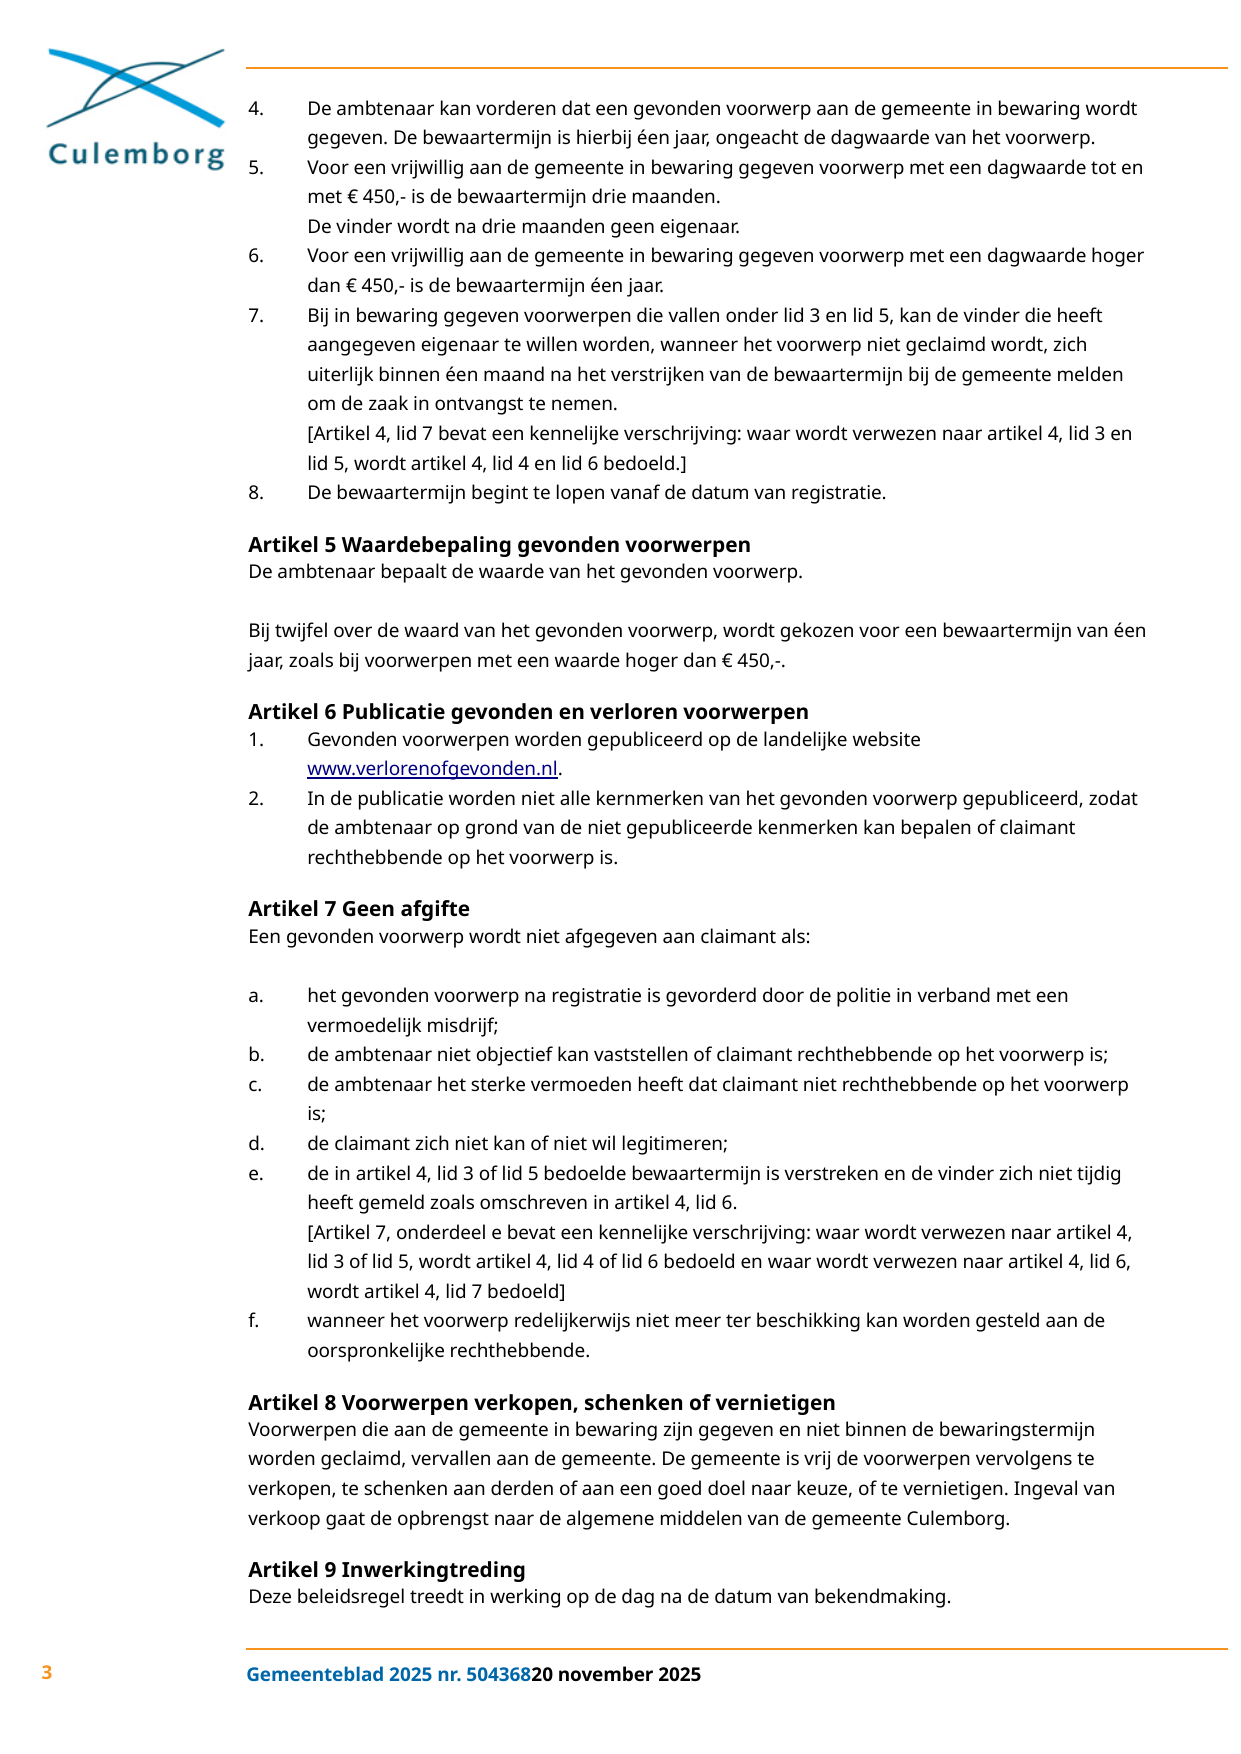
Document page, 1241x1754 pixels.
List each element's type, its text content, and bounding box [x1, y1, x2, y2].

list de in artikel 4, lid 3 of lid 5 bedoelde bewaartermijn is verstreken en de vinder zich niet tijdig heeft gemeld zoals omschreven in artikel 4, lid 6. [248, 1160, 1152, 1215]
list de ambtenaar niet objectief kan vaststellen of claimant rechthebbende op het voorwerp is; [248, 1041, 1152, 1067]
text Een gevonden voorwerp wordt niet afgegeven aan claimant als: [248, 923, 1152, 949]
text Artikel 7 Geen afgifte [248, 894, 1152, 923]
text De ambtenaar bepaalt de waarde van het gevonden voorwerp. [248, 558, 1152, 584]
text Artikel 6 Publicatie gevonden en verloren voorwerpen [248, 697, 1152, 726]
list [Artikel 4, lid 7 bevat een kennelijke verschrijving: waar wordt verwezen naar artikel 4, lid 3 en lid 5, wordt artikel 4, lid 4 en lid 6 bedoeld.] [248, 420, 1152, 476]
text Bij twijfel over de waard van het gevonden voorwerp, wordt gekozen voor een bewaartermijn van éen jaar, zoals bij voorwerpen met een waarde hoger dan € 450,-. [248, 617, 1152, 673]
list Voor een vrijwillig aan de gemeente in bewaring gegeven voorwerp met een dagwaarde hoger dan € 450,- is de bewaartermijn éen jaar. [248, 243, 1152, 298]
text Artikel 8 Voorwerpen verkopen, schenken of vernietigen [248, 1388, 1152, 1416]
list de claimant zich niet kan of niet wil legitimeren; [248, 1130, 1152, 1156]
list De vinder wordt na drie maanden geen eigenaar. [248, 213, 1152, 239]
picture [41, 47, 231, 172]
text Artikel 5 Waardebepaling gevonden voorwerpen [248, 530, 1152, 558]
list De bewaartermijn begint te lopen vanaf de datum van registratie. [248, 479, 1152, 505]
list De ambtenaar kan vorderen dat een gevonden voorwerp aan de gemeente in bewaring wordt gegeven. De bewaartermijn is hierbij éen jaar, ongeacht de dagwaarde van het voorwerp. [248, 95, 1152, 150]
list wanneer het voorwerp redelijkerwijs niet meer ter beschikking kan worden gesteld aan de oorspronkelijke rechthebbende. [248, 1308, 1152, 1363]
text Artikel 9 Inwerkingtreding [248, 1555, 1152, 1584]
list [Artikel 7, onderdeel e bevat een kennelijke verschrijving: waar wordt verwezen naar artikel 4, lid 3 of lid 5, wordt artikel 4, lid 4 of lid 6 bedoeld en waar wordt verwezen naar artikel 4, lid 6, wordt artikel 4, lid 7 bedoeld] [248, 1219, 1152, 1304]
list Bij in bewaring gegeven voorwerpen die vallen onder lid 3 en lid 5, kan de vinder die heeft aangegeven eigenaar te willen worden, wanneer het voorwerp niet geclaimd wordt, zich uiterlijk binnen éen maand na het verstrijken van de bewaartermijn bij de gemeente melden om de zaak in ontvangst te nemen. [248, 302, 1152, 416]
list het gevonden voorwerp na registratie is gevorderd door de politie in verband met een vermoedelijk misdrijf; [248, 982, 1152, 1037]
list de ambtenaar het sterke vermoeden heeft dat claimant niet rechthebbende op het voorwerp is; [248, 1071, 1152, 1126]
list Gevonden voorwerpen worden gepubliceerd op de landelijke website www.verlorenofgevonden.nl. [248, 726, 1152, 781]
text Deze beleidsregel treedt in werking op de dag na de datum van bekendmaking. [248, 1584, 1152, 1609]
list Voor een vrijwillig aan de gemeente in bewaring gegeven voorwerp met een dagwaarde tot en met € 450,- is de bewaartermijn drie maanden. [248, 154, 1152, 209]
text Voorwerpen die aan de gemeente in bewaring zijn gegeven en niet binnen de bewaringstermijn worden geclaimd, vervallen aan de gemeente. De gemeente is vrij de voorwerpen vervolgens te verkopen, te schenken aan derden of aan een goed doel naar keuze, of te vernietigen. Ingeval van verkoop gaat de opbrengst naar de algemene middelen van de gemeente Culemborg. [248, 1416, 1152, 1531]
list In de publicatie worden niet alle kernmerken van het gevonden voorwerp gepubliceerd, zodat de ambtenaar op grond van de niet gepubliceerde kenmerken kan bepalen of claimant rechthebbende op het voorwerp is. [248, 785, 1152, 870]
